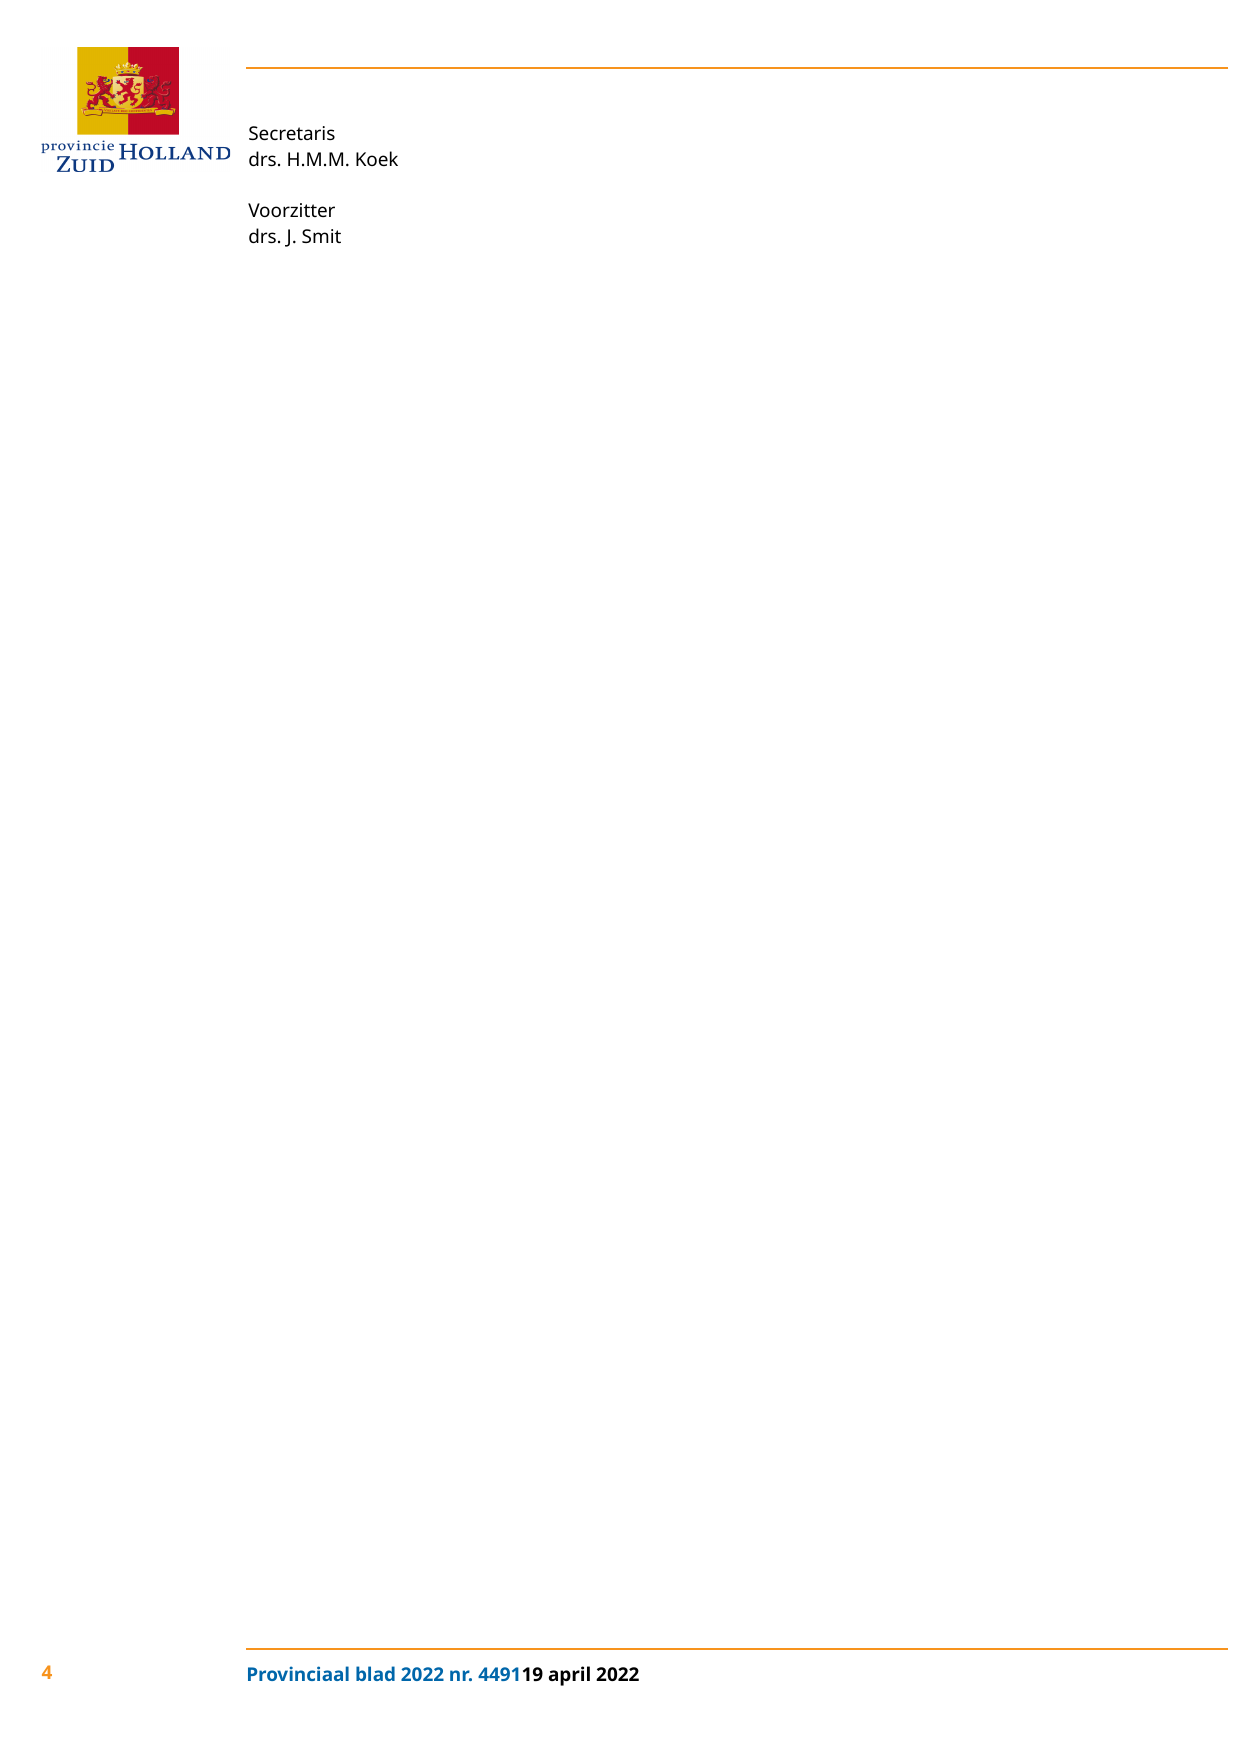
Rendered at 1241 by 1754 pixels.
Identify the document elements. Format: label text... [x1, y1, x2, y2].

text drs. H.M.M. Koek [248, 146, 1152, 172]
text drs. J. Smit [248, 223, 1152, 249]
text Voorzitter [248, 198, 1152, 223]
picture [41, 47, 231, 172]
text Secretaris [248, 121, 1152, 146]
